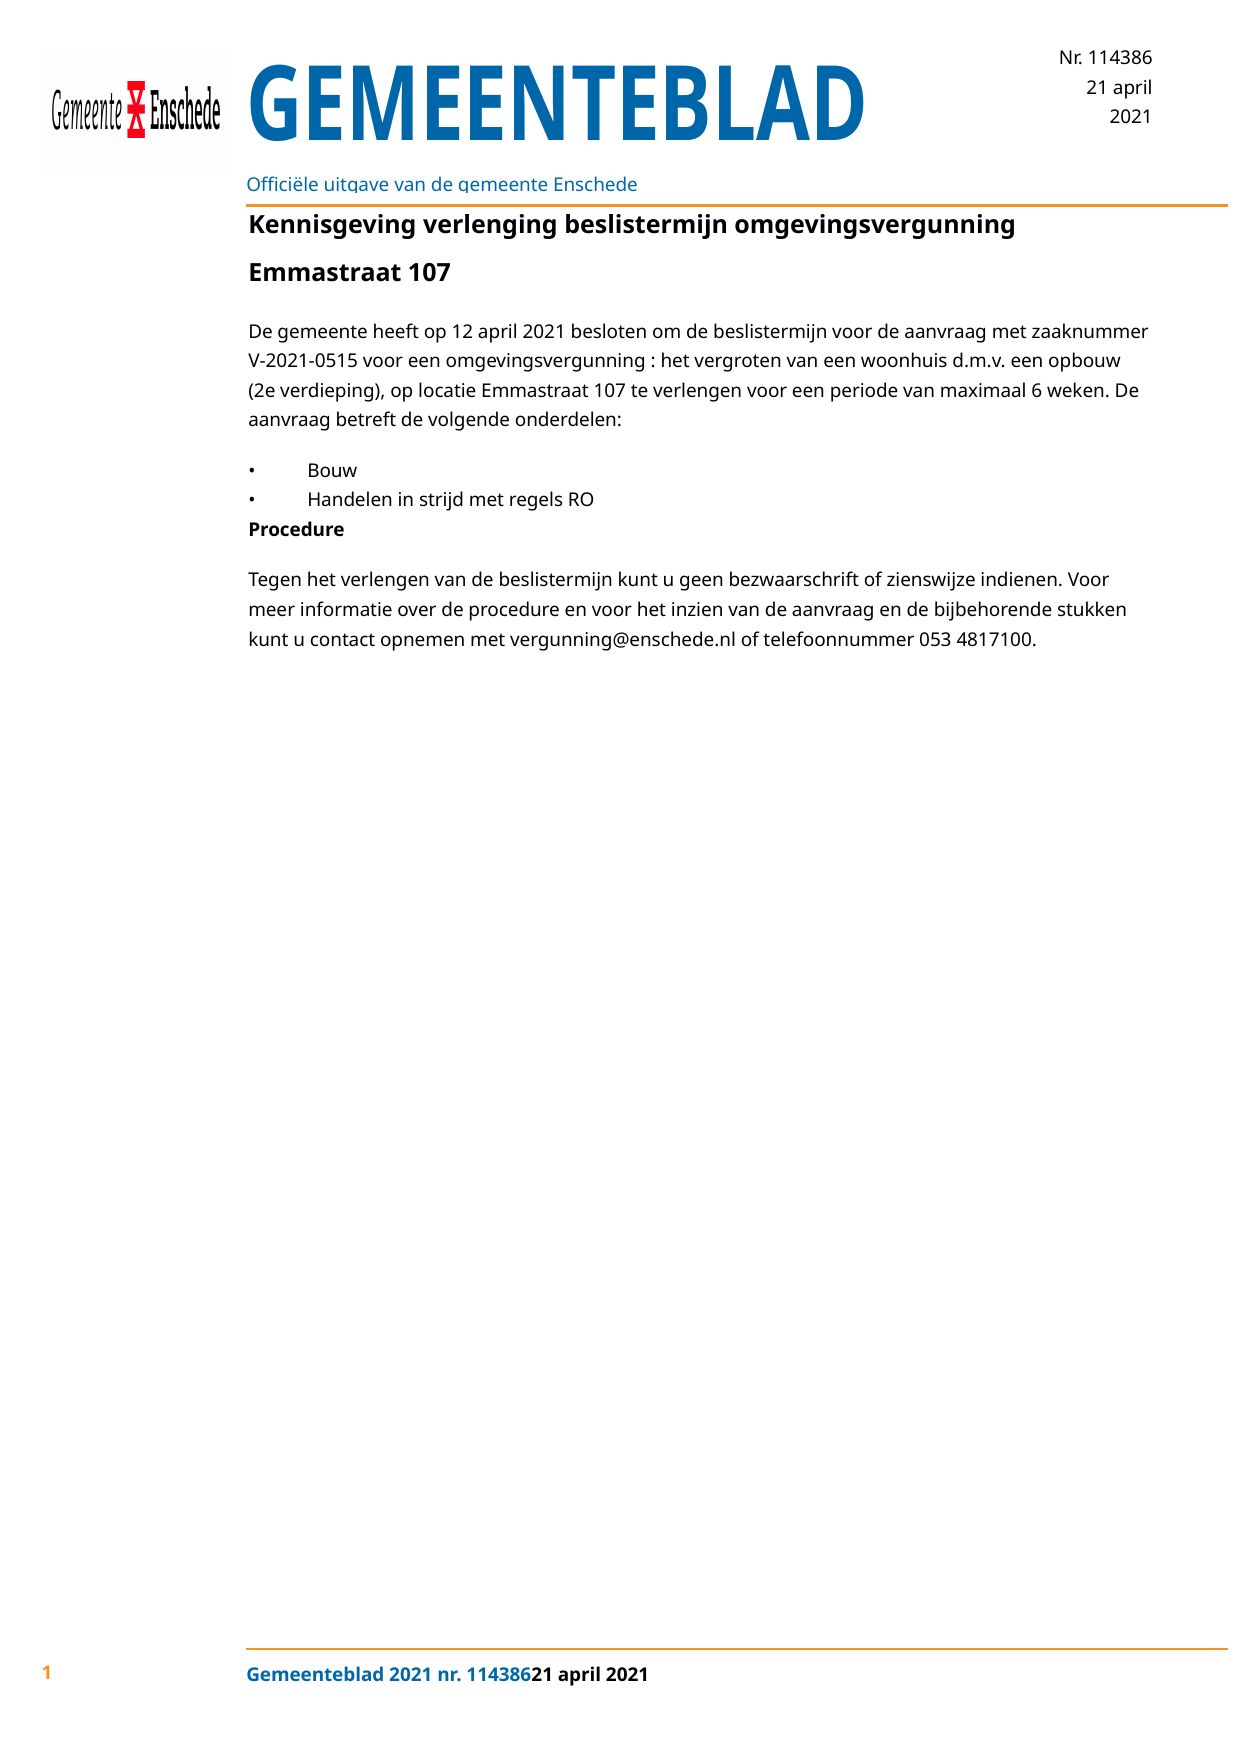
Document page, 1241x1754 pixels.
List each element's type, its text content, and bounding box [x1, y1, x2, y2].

text De gemeente heeft op 12 april 2021 besloten om de beslistermijn voor de aanvraag met zaaknummer V-2021-0515 voor een omgevingsvergunning : het vergroten van een woonhuis d.m.v. een opbouw (2e verdieping), op locatie Emmastraat 107 te verlengen voor een periode van maximaal 6 weken. De aanvraag betreft de volgende onderdelen: [248, 318, 1152, 432]
list Handelen in strijd met regels RO [248, 487, 1152, 512]
list Bouw [248, 457, 1152, 483]
picture [41, 47, 231, 172]
text Tegen het verlengen van de beslistermijn kunt u geen bezwaarschrift of zienswijze indienen. Voor meer informatie over de procedure en voor het inzien van de aanvraag en de bijbehorende stukken kunt u contact opnemen met vergunning@enschede.nl of telefoonnummer 053 4817100. [248, 567, 1152, 652]
text Procedure [248, 516, 1152, 542]
text Kennisgeving verlenging beslistermijn omgevingsvergunning Emmastraat 107 [248, 207, 1152, 288]
